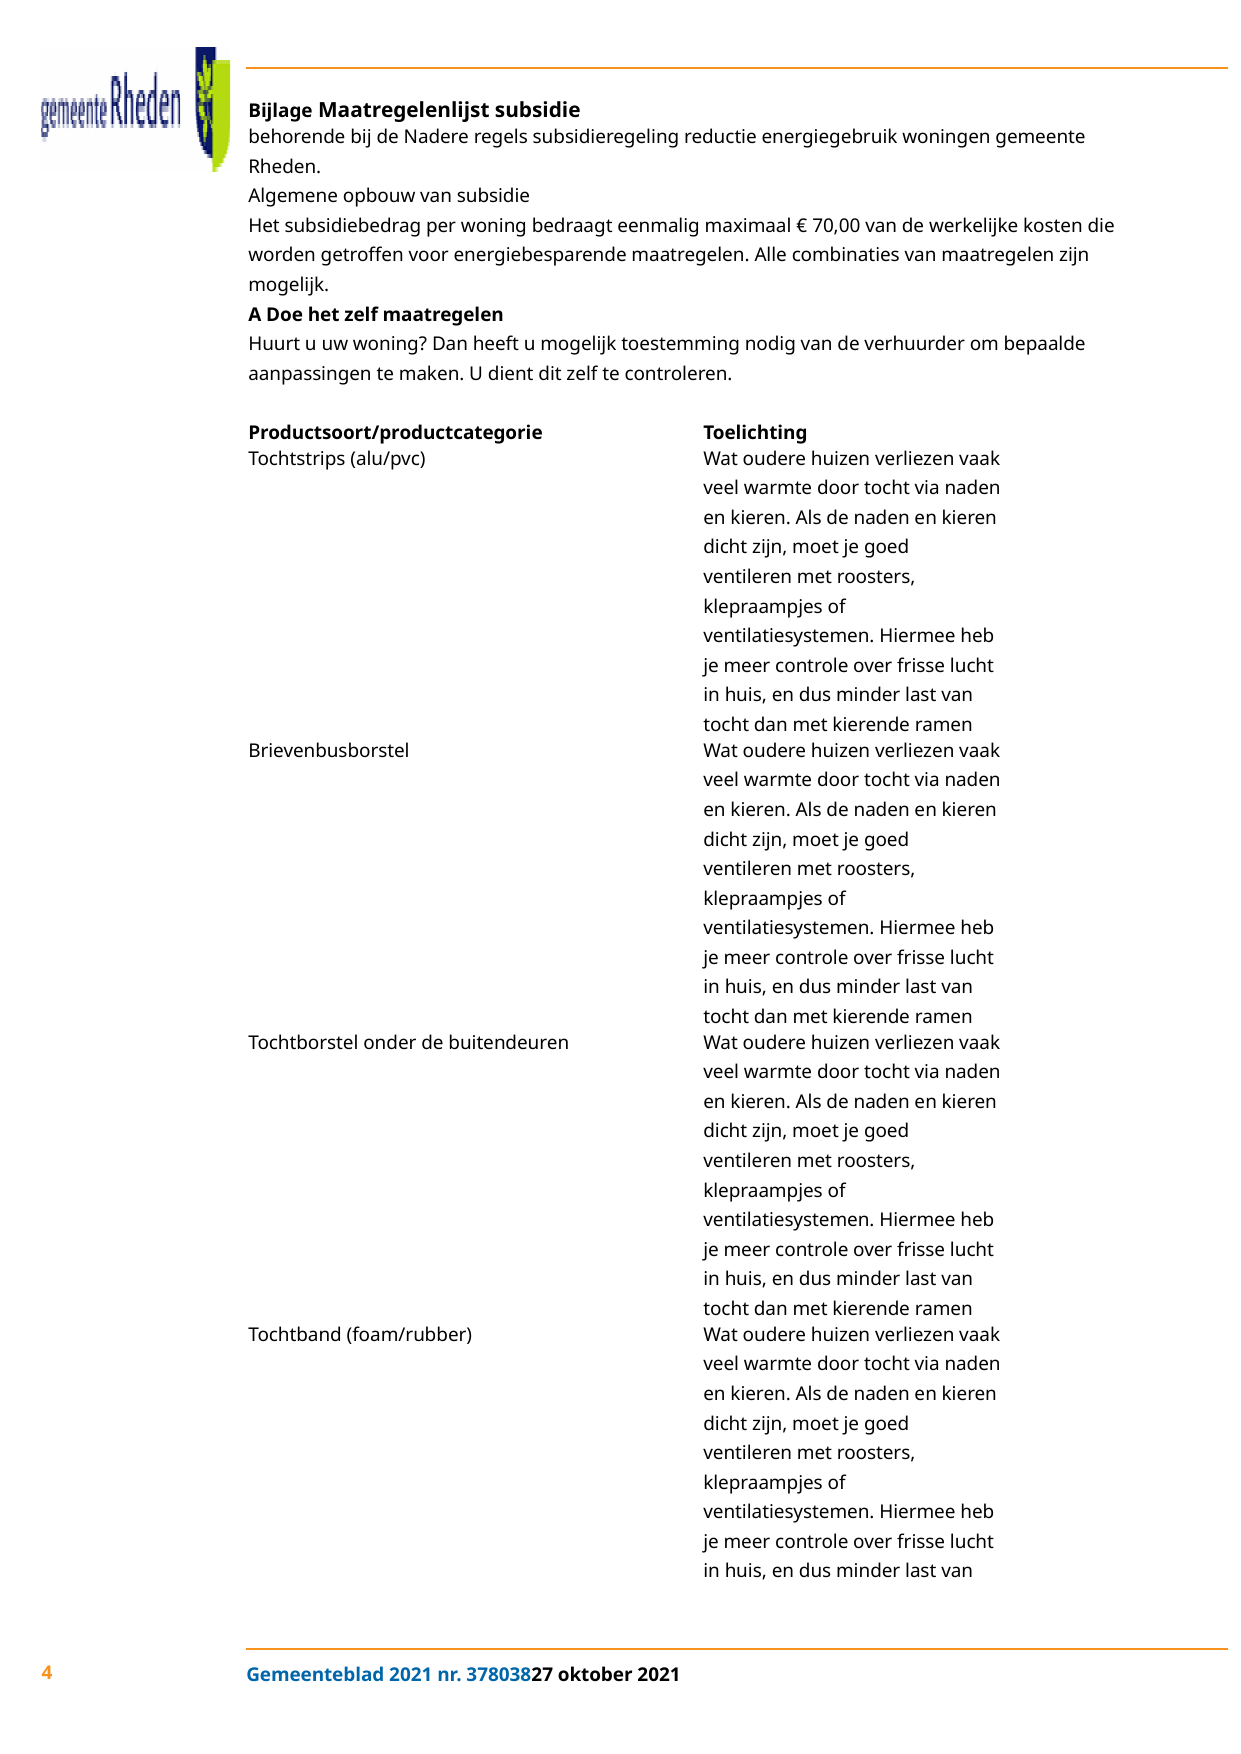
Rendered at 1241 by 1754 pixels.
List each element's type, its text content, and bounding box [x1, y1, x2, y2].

table_cell Wat oudere huizen verliezen vaak veel warmte door tocht via naden en kieren. Als de naden en kieren dicht zijn, moet je goed ventileren met roosters, klepraampjes of ventilatiesystemen. Hiermee heb je meer controle over frisse lucht in huis, en dus minder last van tocht dan met kierende ramen [703, 1029, 1002, 1321]
table_cell Wat oudere huizen verliezen vaak veel warmte door tocht via naden en kieren. Als de naden en kieren dicht zijn, moet je goed ventileren met roosters, klepraampjes of ventilatiesystemen. Hiermee heb je meer controle over frisse lucht in huis, en dus minder last van tocht dan met kierende ramen [703, 445, 1002, 737]
text Algemene opbouw van subsidie [248, 182, 1152, 208]
text Bijlage Maatregelenlijst subsidie [248, 95, 1152, 123]
text Huurt u uw woning? Dan heeft u mogelijk toestemming nodig van de verhuurder om bepaalde aanpassingen te maken. U dient dit zelf te controleren. [248, 330, 1152, 386]
table_header Toelichting [703, 419, 1002, 445]
table_header Productsoort/productcategorie [248, 419, 703, 445]
picture [41, 47, 231, 172]
table_cell Brievenbusborstel [248, 737, 703, 1029]
table_cell Tochtstrips (alu/pvc) [248, 445, 703, 737]
table_cell Wat oudere huizen verliezen vaak veel warmte door tocht via naden en kieren. Als de naden en kieren dicht zijn, moet je goed ventileren met roosters, klepraampjes of ventilatiesystemen. Hiermee heb je meer controle over frisse lucht in huis, en dus minder last van tocht dan met kierende ramen [703, 737, 1002, 1029]
table_cell Tochtborstel onder de buitendeuren [248, 1029, 703, 1321]
table_cell Wat oudere huizen verliezen vaak veel warmte door tocht via naden en kieren. Als de naden en kieren dicht zijn, moet je goed ventileren met roosters, klepraampjes of ventilatiesystemen. Hiermee heb je meer controle over frisse lucht in huis, en dus minder last van [703, 1321, 1002, 1583]
text A Doe het zelf maatregelen [248, 301, 1152, 327]
text Het subsidiebedrag per woning bedraagt eenmalig maximaal € 70,00 van de werkelijke kosten die worden getroffen voor energiebesparende maatregelen. Alle combinaties van maatregelen zijn mogelijk. [248, 212, 1152, 297]
text behorende bij de Nadere regels subsidieregeling reductie energiegebruik woningen gemeente Rheden. [248, 123, 1152, 179]
table_cell Tochtband (foam/rubber) [248, 1321, 703, 1583]
